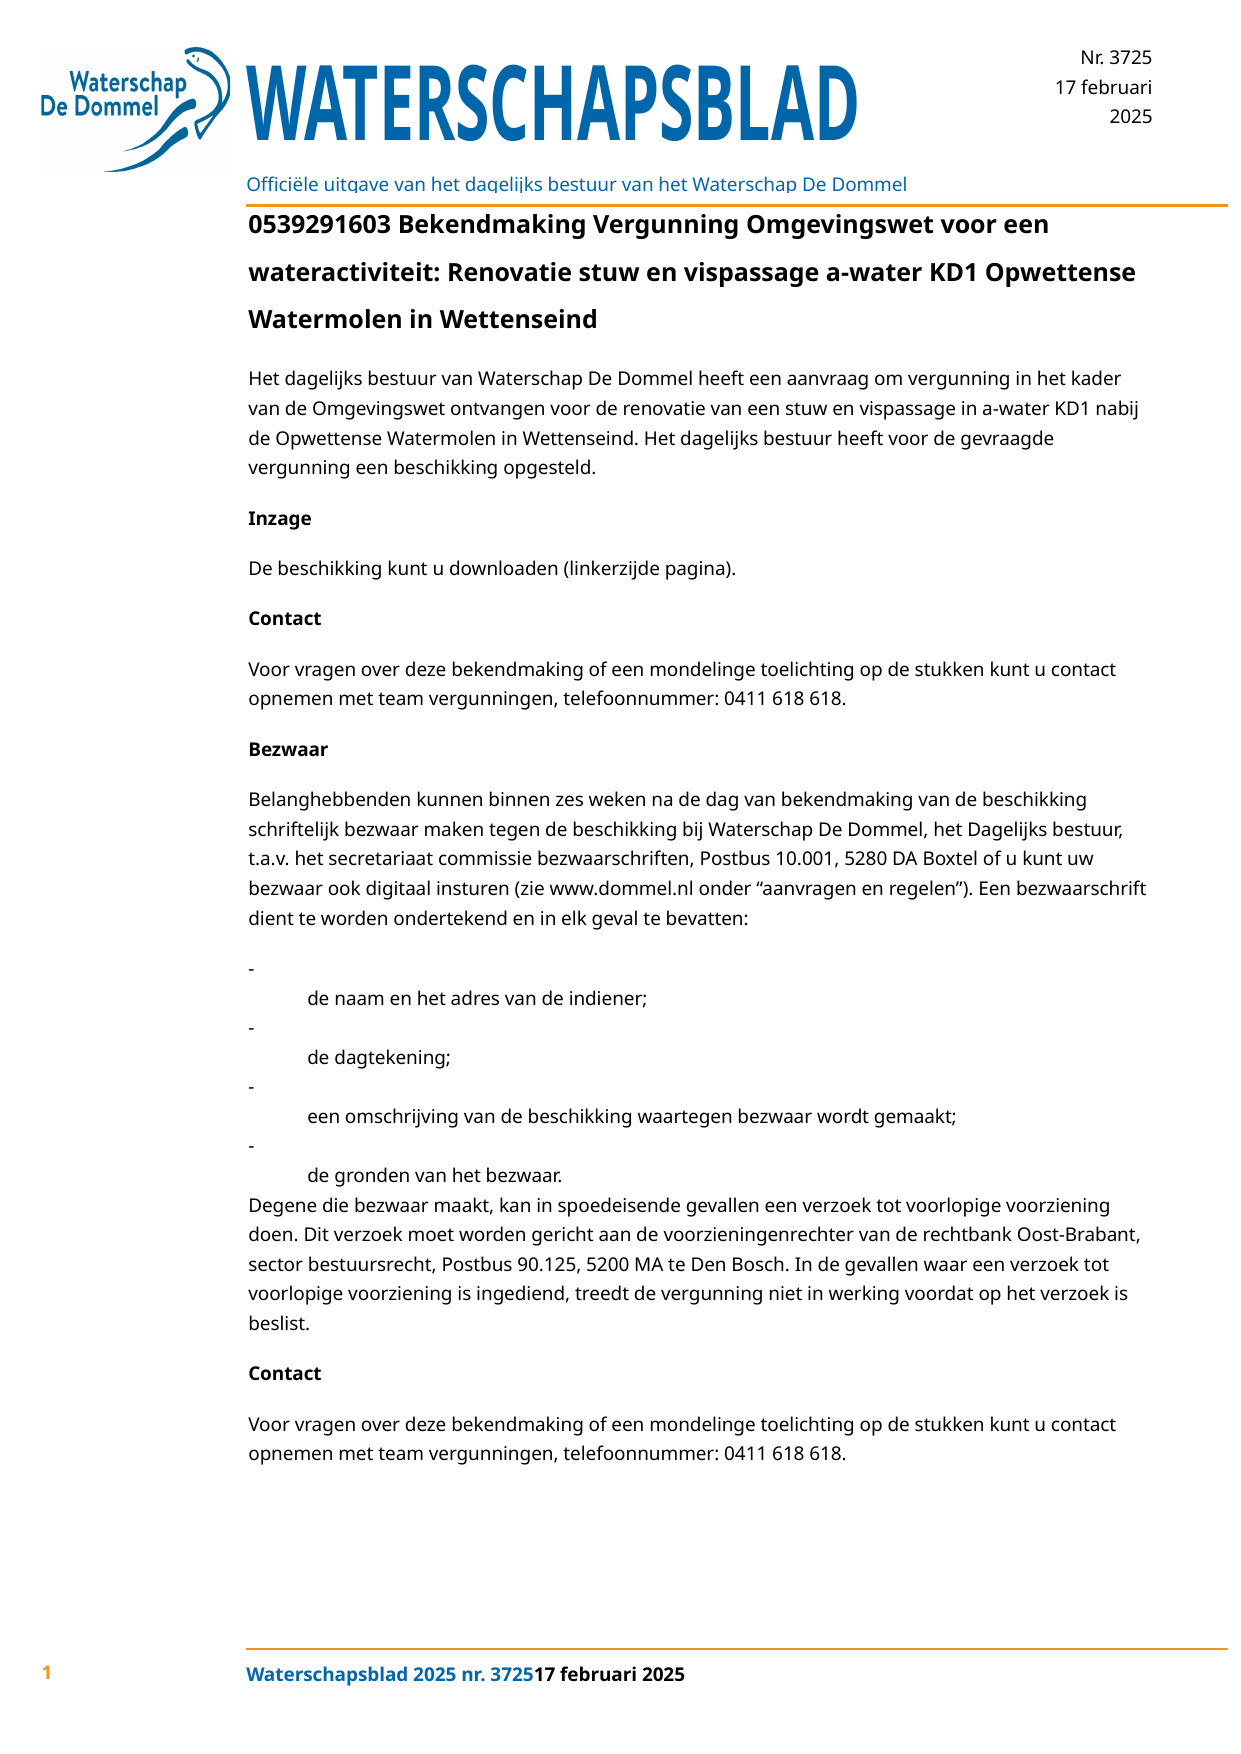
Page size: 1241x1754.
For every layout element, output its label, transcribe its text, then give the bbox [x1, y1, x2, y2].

text Contact [248, 606, 1152, 631]
text Voor vragen over deze bekendmaking of een mondelinge toelichting op de stukken kunt u contact opnemen met team vergunningen, telefoonnummer: 0411 618 618. [248, 1411, 1152, 1466]
list een omschrijving van de beschikking waartegen bezwaar wordt gemaakt; [248, 1103, 1152, 1129]
list de dagtekening; [248, 1044, 1152, 1069]
text 0539291603 Bekendmaking Vergunning Omgevingswet voor een wateractiviteit: Renovatie stuw en vispassage a-water KD1 Opwettense Watermolen in Wettenseind [248, 207, 1152, 336]
picture [45, 99, 51, 111]
text Belanghebbenden kunnen binnen zes weken na de dag van bekendmaking van de beschikking schriftelijk bezwaar maken tegen de beschikking bij Waterschap De Dommel, het Dagelijks bestuur, t.a.v. het secretariaat commissie bezwaarschriften, Postbus 10.001, 5280 DA Boxtel of u kunt uw bezwaar ook digitaal insturen (zie www.dommel.nl onder “aanvragen en regelen”). Een bezwaarschrift dient te worden ondertekend en in elk geval te bevatten: [248, 786, 1152, 930]
text Degene die bezwaar maakt, kan in spoedeisende gevallen een verzoek tot voorlopige voorziening doen. Dit verzoek moet worden gericht aan de voorzieningenrechter van de rechtbank Oost-Brabant, sector bestuursrecht, Postbus 90.125, 5200 MA te Den Bosch. In de gevallen waar een verzoek tot voorlopige voorziening is ingediend, treedt de vergunning niet in werking voordat op het verzoek is beslist. [248, 1192, 1152, 1336]
picture [204, 47, 231, 76]
text Het dagelijks bestuur van Waterschap De Dommel heeft een aanvraag om vergunning in het kader van de Omgevingswet ontvangen voor de renovatie van een stuw en vispassage in a-water KD1 nabij de Opwettense Watermolen in Wettenseind. Het dagelijks bestuur heeft voor de gevraagde vergunning een beschikking opgesteld. [248, 366, 1152, 480]
list de naam en het adres van de indiener; [248, 985, 1152, 1010]
picture [41, 47, 231, 172]
picture [198, 118, 210, 131]
text De beschikking kunt u downloaden (linkerzijde pagina). [248, 555, 1152, 581]
text Inzage [248, 505, 1152, 530]
text Voor vragen over deze bekendmaking of een mondelinge toelichting op de stukken kunt u contact opnemen met team vergunningen, telefoonnummer: 0411 618 618. [248, 656, 1152, 711]
list de gronden van het bezwaar. [248, 1162, 1152, 1188]
text Contact [248, 1361, 1152, 1386]
text Bezwaar [248, 736, 1152, 762]
